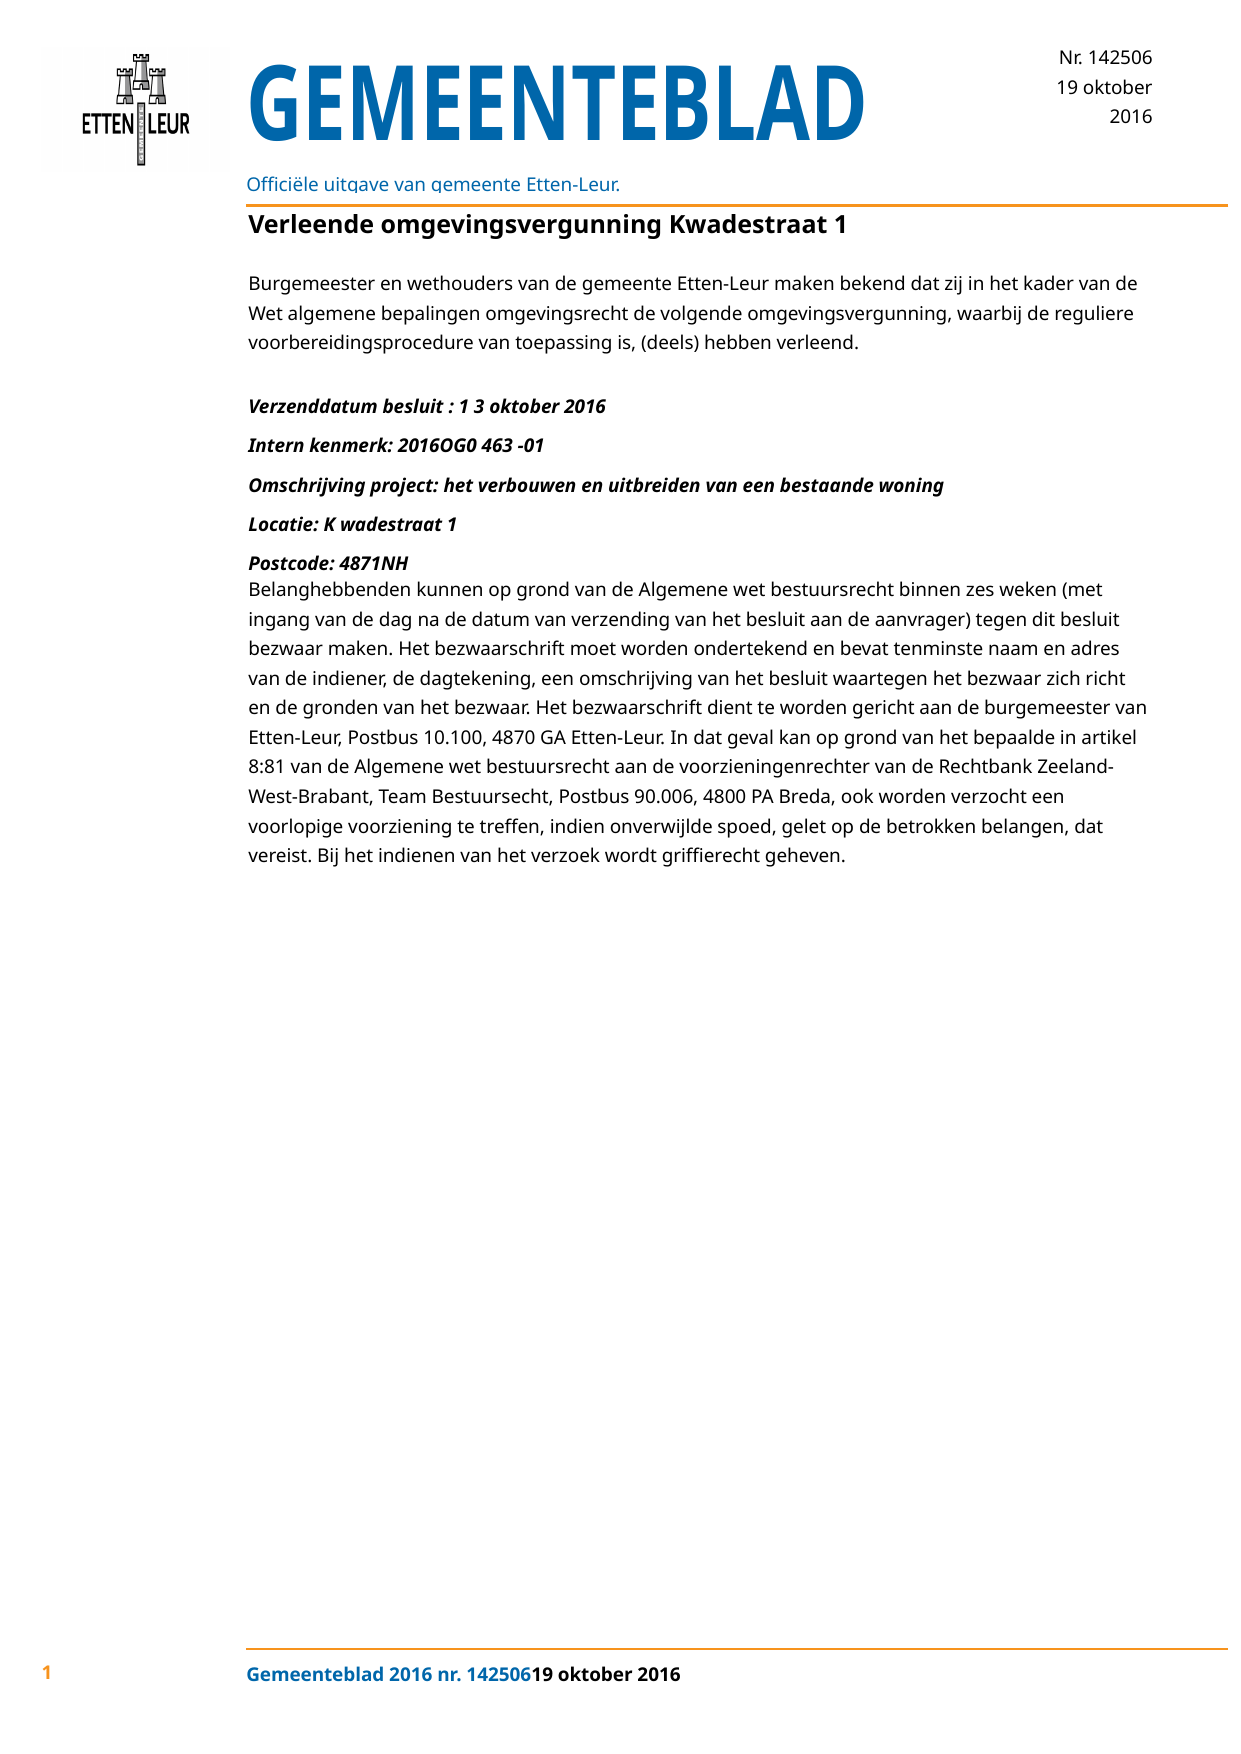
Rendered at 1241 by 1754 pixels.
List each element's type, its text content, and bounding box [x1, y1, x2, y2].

text Verleende omgevingsvergunning Kwadestraat 1 [248, 207, 1152, 241]
text Omschrijving project: het verbouwen en uitbreiden van een bestaande woning [248, 472, 1152, 498]
text Burgemeester en wethouders van de gemeente Etten-Leur maken bekend dat zij in het kader van de Wet algemene bepalingen omgevingsrecht de volgende omgevingsvergunning, waarbij de reguliere voorbereidingsprocedure van toepassing is, (deels) hebben verleend. [248, 270, 1152, 355]
picture [41, 47, 231, 172]
text Locatie: K wadestraat 1 [248, 511, 1152, 537]
text Intern kenmerk: 2016OG0 463 -01 [248, 433, 1152, 458]
text Verzenddatum besluit : 1 3 oktober 2016 [248, 393, 1152, 419]
text Belanghebbenden kunnen op grond van de Algemene wet bestuursrecht binnen zes weken (met ingang van de dag na de datum van verzending van het besluit aan de aanvrager) tegen dit besluit bezwaar maken. Het bezwaarschrift moet worden ondertekend en bevat tenminste naam en adres van de indiener, de dagtekening, een omschrijving van het besluit waartegen het bezwaar zich richt en de gronden van het bezwaar. Het bezwaarschrift dient te worden gericht aan de burgemeester van Etten-Leur, Postbus 10.100, 4870 GA Etten-Leur. In dat geval kan op grond van het bepaalde in artikel 8:81 van de Algemene wet bestuursrecht aan de voorzieningenrechter van de Rechtbank Zeeland-West-Brabant, Team Bestuursecht, Postbus 90.006, 4800 PA Breda, ook worden verzocht een voorlopige voorziening te treffen, indien onverwijlde spoed, gelet op de betrokken belangen, dat vereist. Bij het indienen van het verzoek wordt griffierecht geheven. [248, 576, 1152, 868]
text Postcode: 4871NH [248, 551, 1152, 576]
